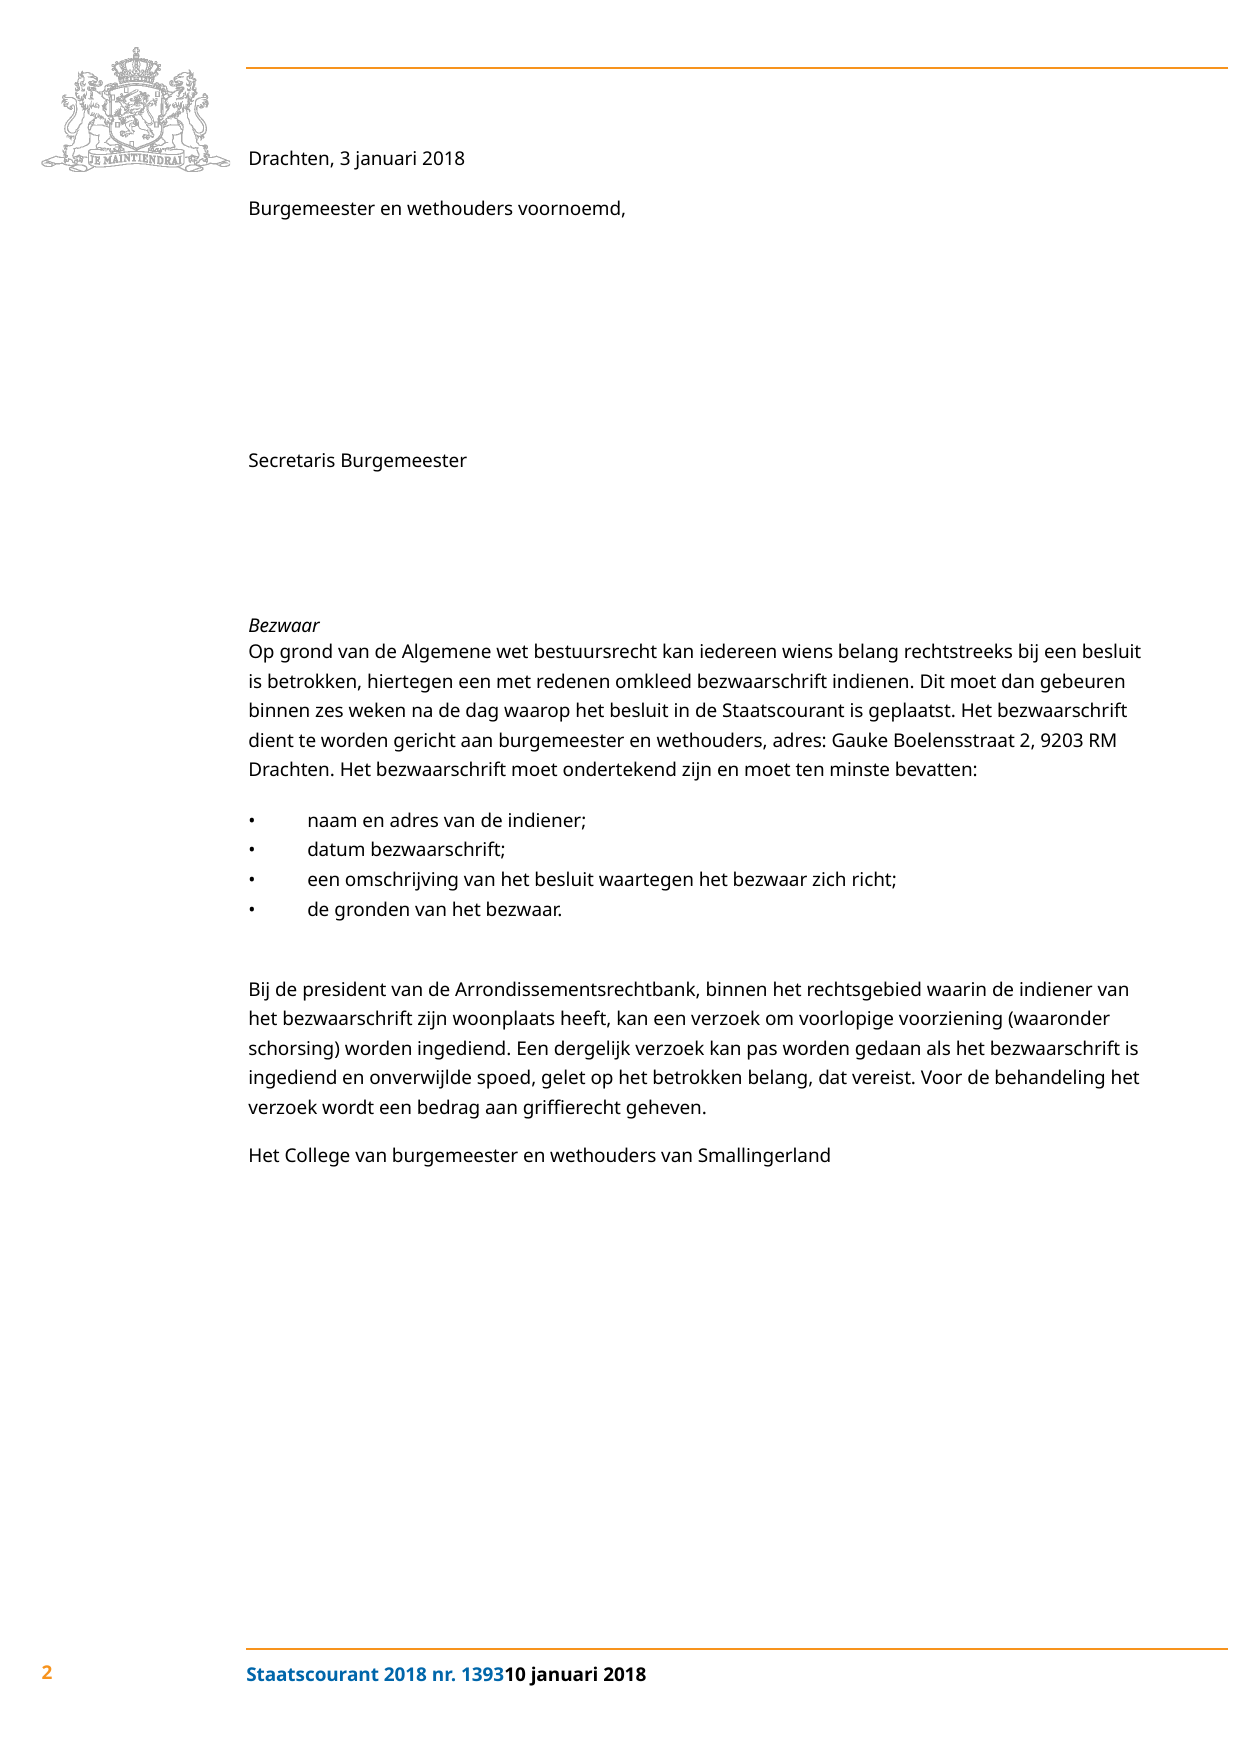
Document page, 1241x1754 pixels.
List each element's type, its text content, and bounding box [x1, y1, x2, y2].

text Het College van burgemeester en wethouders van Smallingerland [248, 1142, 1152, 1168]
text Op grond van de Algemene wet bestuursrecht kan iedereen wiens belang rechtstreeks bij een besluit is betrokken, hiertegen een met redenen omkleed bezwaarschrift indienen. Dit moet dan gebeuren binnen zes weken na de dag waarop het besluit in de Staatscourant is geplaatst. Het bezwaarschrift dient te worden gericht aan burgemeester en wethouders, adres: Gauke Boelensstraat 2, 9203 RM Drachten. Het bezwaarschrift moet ondertekend zijn en moet ten minste bevatten: [248, 638, 1152, 782]
list een omschrijving van het besluit waartegen het bezwaar zich richt; [248, 866, 1152, 892]
list naam en adres van de indiener; [248, 807, 1152, 833]
picture [41, 47, 231, 172]
text Secretaris Burgemeester [248, 448, 1152, 473]
list de gronden van het bezwaar. [248, 896, 1152, 921]
list datum bezwaarschrift; [248, 837, 1152, 862]
text Drachten, 3 januari 2018 [248, 145, 1152, 171]
text Bezwaar [248, 612, 1152, 638]
text Bij de president van de Arrondissementsrechtbank, binnen het rechtsgebied waarin de indiener van het bezwaarschrift zijn woonplaats heeft, kan een verzoek om voorlopige voorziening (waaronder schorsing) worden ingediend. Een dergelijk verzoek kan pas worden gedaan als het bezwaarschrift is ingediend en onverwijlde spoed, gelet op het betrokken belang, dat vereist. Voor de behandeling het verzoek wordt een bedrag aan griffierecht geheven. [248, 976, 1152, 1120]
text Burgemeester en wethouders voornoemd, [248, 196, 1152, 221]
